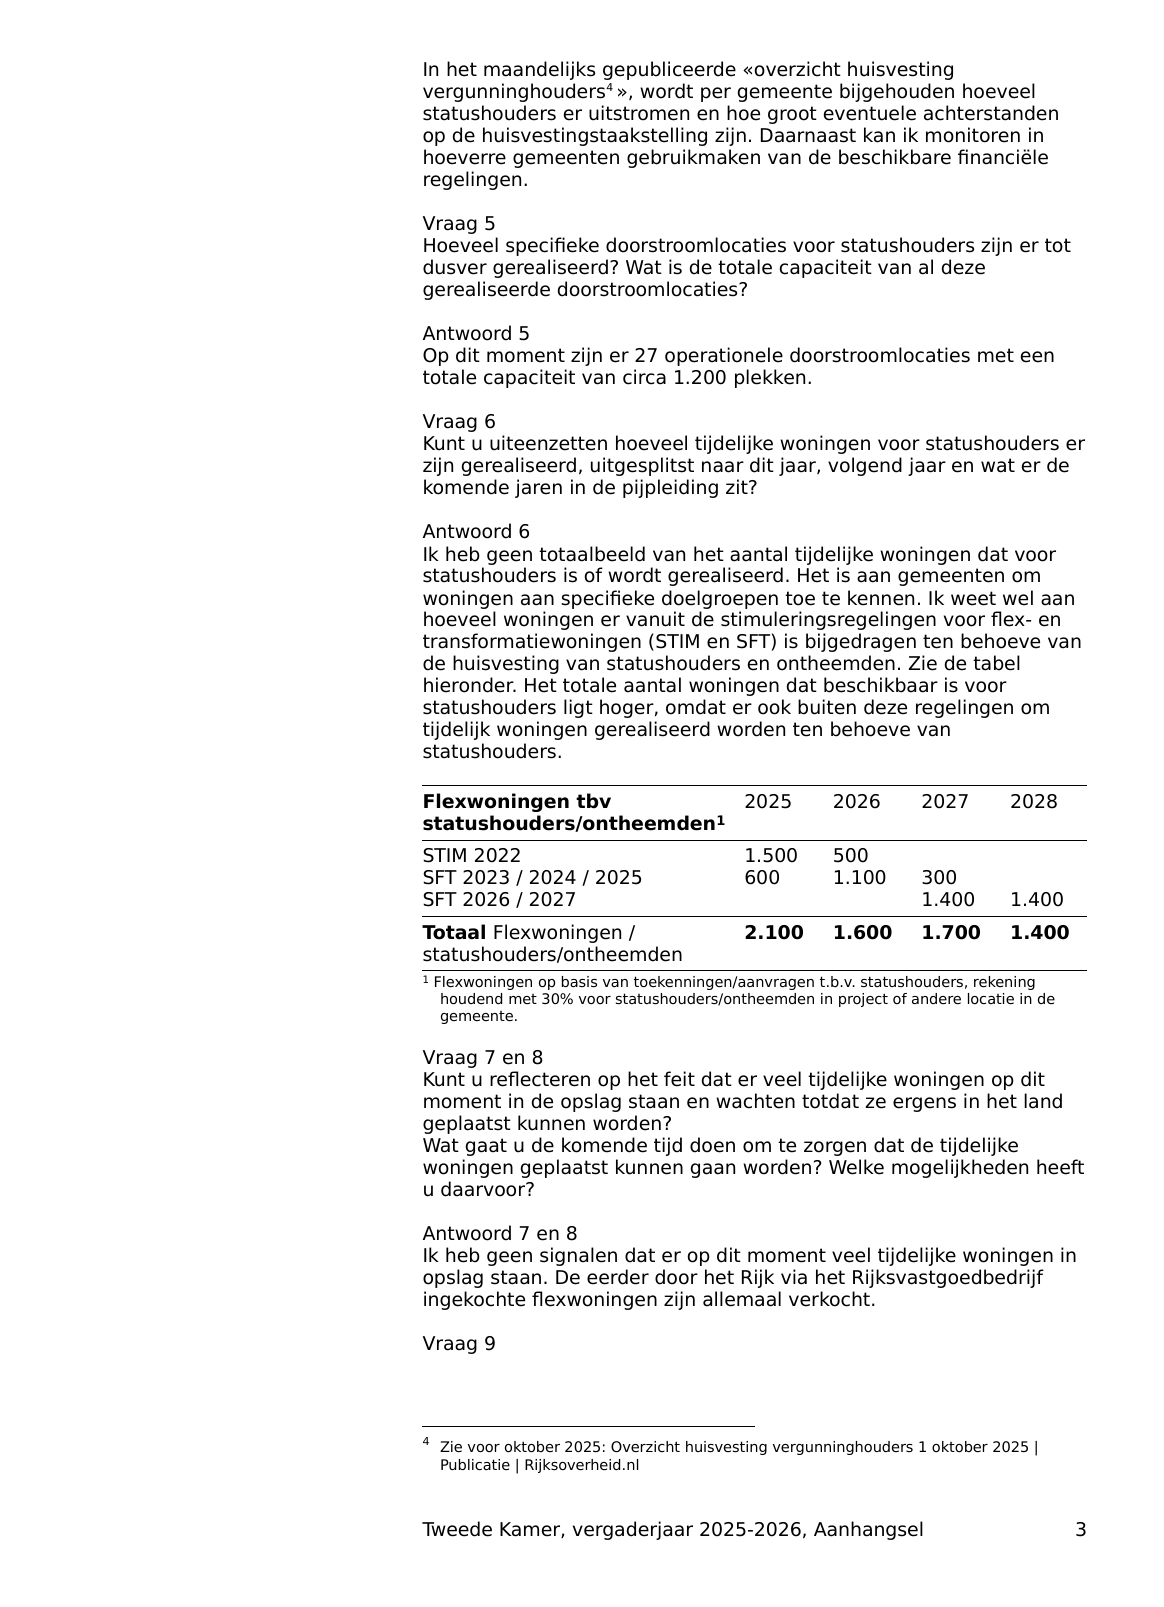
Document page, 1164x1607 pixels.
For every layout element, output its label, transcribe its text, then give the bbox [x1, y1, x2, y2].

text Op dit moment zijn er 27 operationele doorstroomlocaties met een totale capaciteit van circa 1.200 plekken. [422, 345, 1087, 389]
text Vraag 5 [422, 213, 1087, 235]
table_cell STIM 2022 [422, 841, 738, 867]
table_cell [1004, 841, 1087, 867]
text Wat gaat u de komende tijd doen om te zorgen dat de tijdelijke woningen geplaatst kunnen gaan worden? Welke mogelijkheden heeft u daarvoor? [422, 1135, 1087, 1201]
table_cell SFT 2026 / 2027 [422, 889, 738, 916]
table_cell 1.400 [1004, 889, 1087, 916]
table_header 2026 [827, 786, 915, 839]
table_cell 2.100 [738, 917, 827, 970]
text Vraag 7 en 8 [422, 1047, 1087, 1069]
table_cell 500 [827, 841, 915, 867]
table_cell 1 Flexwoningen op basis van toekenningen/aanvragen t.b.v. statushouders, rekening houdend met 30% voor statushouders/ontheemden in project of andere locatie in de gemeente. [422, 971, 1087, 1025]
text In het maandelijks gepubliceerde «overzicht huisvesting vergunninghouders», wordt per gemeente bijgehouden hoeveel statushouders er uitstromen en hoe groot eventuele achterstanden op de huisvestingstaakstelling zijn. Daarnaast kan ik monitoren in hoeverre gemeenten gebruikmaken van de beschikbare financiële regelingen. [422, 59, 1087, 191]
table_header Flexwoningen tbv statushouders/ontheemden1 [422, 786, 738, 839]
table_cell [915, 841, 1004, 867]
text Antwoord 5 [422, 323, 1087, 345]
text Vraag 9 [422, 1333, 1087, 1355]
table_cell Totaal Flexwoningen / statushouders/ontheemden [422, 917, 738, 970]
text Zie voor oktober 2025: Overzicht huisvesting vergunninghouders 1 oktober 2025 | Publicatie | Rijksoverheid.nl [422, 1435, 1087, 1474]
table_cell SFT 2023 / 2024 / 2025 [422, 867, 738, 889]
text Kunt u uiteenzetten hoeveel tijdelijke woningen voor statushouders er zijn gerealiseerd, uitgesplitst naar dit jaar, volgend jaar en wat er de komende jaren in de pijpleiding zit? [422, 433, 1087, 499]
text Ik heb geen totaalbeeld van het aantal tijdelijke woningen dat voor statushouders is of wordt gerealiseerd. Het is aan gemeenten om woningen aan specifieke doelgroepen toe te kennen. Ik weet wel aan hoeveel woningen er vanuit de stimuleringsregelingen voor flex- en transformatiewoningen (STIM en SFT) is bijgedragen ten behoeve van de huisvesting van statushouders en ontheemden. Zie de tabel hieronder. Het totale aantal woningen dat beschikbaar is voor statushouders ligt hoger, omdat er ook buiten deze regelingen om tijdelijk woningen gerealiseerd worden ten behoeve van statushouders. [422, 543, 1087, 763]
table_cell [738, 889, 827, 916]
text Kunt u reflecteren op het feit dat er veel tijdelijke woningen op dit moment in de opslag staan en wachten totdat ze ergens in het land geplaatst kunnen worden? [422, 1069, 1087, 1135]
table_cell 600 [738, 867, 827, 889]
table_header 2025 [738, 786, 827, 839]
text Hoeveel specifieke doorstroomlocaties voor statushouders zijn er tot dusver gerealiseerd? Wat is de totale capaciteit van al deze gerealiseerde doorstroomlocaties? [422, 235, 1087, 301]
text Antwoord 6 [422, 521, 1087, 543]
table_cell [827, 889, 915, 916]
table_cell 300 [915, 867, 1004, 889]
text Vraag 6 [422, 411, 1087, 433]
text Antwoord 7 en 8 [422, 1223, 1087, 1245]
table_header 2028 [1004, 786, 1087, 839]
table_cell 1.600 [827, 917, 915, 970]
table_cell 1.400 [1004, 917, 1087, 970]
table_cell 1.400 [915, 889, 1004, 916]
table_cell [1004, 867, 1087, 889]
table_cell 1.500 [738, 841, 827, 867]
table_cell 1.700 [915, 917, 1004, 970]
table_header 2027 [915, 786, 1004, 839]
text Ik heb geen signalen dat er op dit moment veel tijdelijke woningen in opslag staan. De eerder door het Rijk via het Rijksvastgoedbedrijf ingekochte flexwoningen zijn allemaal verkocht. [422, 1245, 1087, 1311]
table_cell 1.100 [827, 867, 915, 889]
